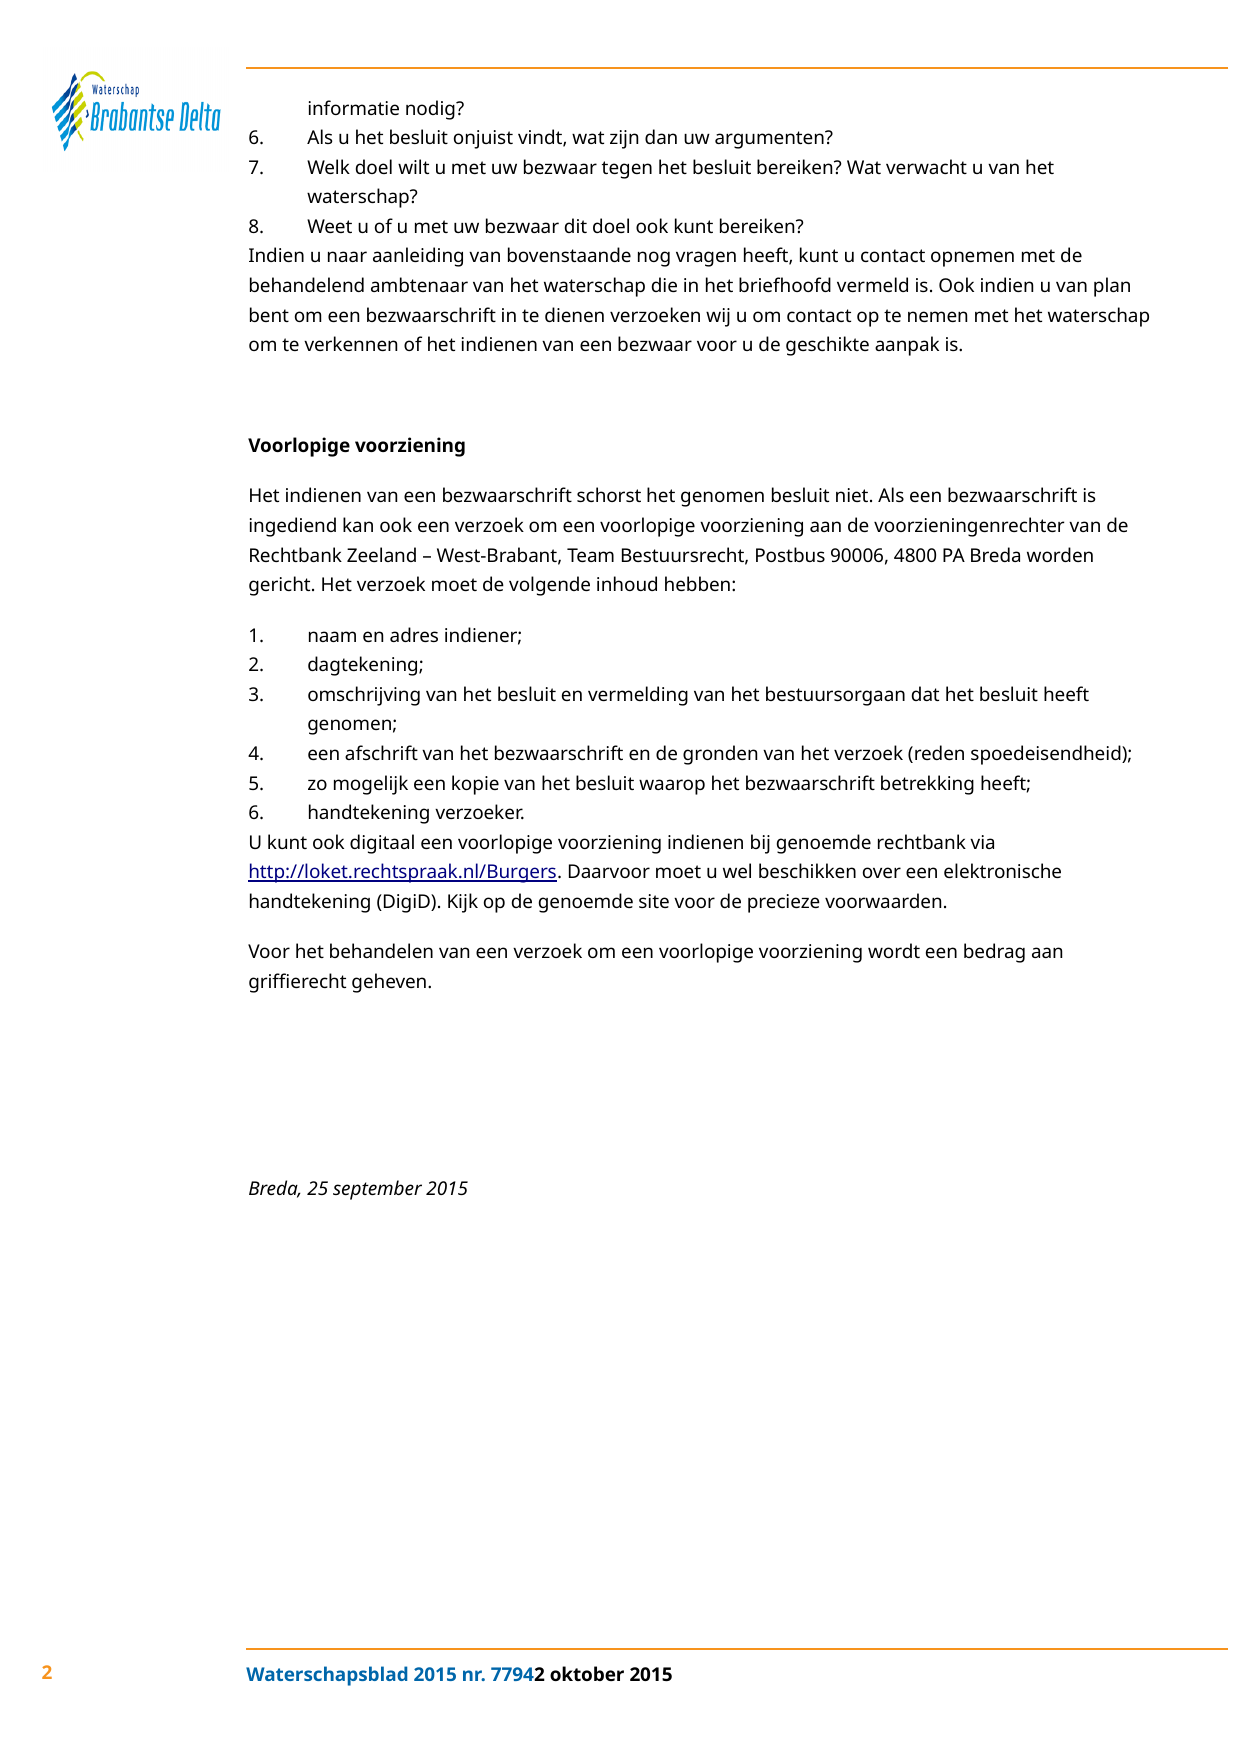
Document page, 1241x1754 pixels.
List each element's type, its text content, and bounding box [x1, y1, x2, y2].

list Weet u of u met uw bezwaar dit doel ook kunt bereiken? [248, 213, 1152, 239]
text Voorlopige voorziening [248, 432, 1152, 458]
text Indien u naar aanleiding van bovenstaande nog vragen heeft, kunt u contact opnemen met de behandelend ambtenaar van het waterschap die in het briefhoofd vermeld is. Ook indien u van plan bent om een bezwaarschrift in te dienen verzoeken wij u om contact op te nemen met het waterschap om te verkennen of het indienen van een bezwaar voor u de geschikte aanpak is. [248, 243, 1152, 357]
text Het indienen van een bezwaarschrift schorst het genomen besluit niet. Als een bezwaarschrift is ingediend kan ook een verzoek om een voorlopige voorziening aan de voorzieningenrechter van de Rechtbank Zeeland – West-Brabant, Team Bestuursrecht, Postbus 90006, 4800 PA Breda worden gericht. Het verzoek moet de volgende inhoud hebben: [248, 483, 1152, 597]
list handtekening verzoeker. [248, 799, 1152, 825]
list Welk doel wilt u met uw bezwaar tegen het besluit bereiken? Wat verwacht u van het waterschap? [248, 154, 1152, 209]
list naam en adres indiener; [248, 622, 1152, 648]
text Voor het behandelen van een verzoek om een voorlopige voorziening wordt een bedrag aan griffierecht geheven. [248, 938, 1152, 994]
list omschrijving van het besluit en vermelding van het bestuursorgaan dat het besluit heeft genomen; [248, 681, 1152, 736]
list dagtekening; [248, 651, 1152, 677]
list Als u het besluit onjuist vindt, wat zijn dan uw argumenten? [248, 124, 1152, 150]
text U kunt ook digitaal een voorlopige voorziening indienen bij genoemde rechtbank via http://loket.rechtspraak.nl/Burgers. Daarvoor moet u wel beschikken over een elektronische handtekening (DigiD). Kijk op de genoemde site voor de precieze voorwaarden. [248, 829, 1152, 914]
picture [41, 47, 231, 172]
text Breda, 25 september 2015 [248, 1175, 1152, 1200]
list een afschrift van het bezwaarschrift en de gronden van het verzoek (reden spoedeisendheid); [248, 740, 1152, 766]
list zo mogelijk een kopie van het besluit waarop het bezwaarschrift betrekking heeft; [248, 770, 1152, 796]
list informatie nodig? [248, 95, 1152, 121]
